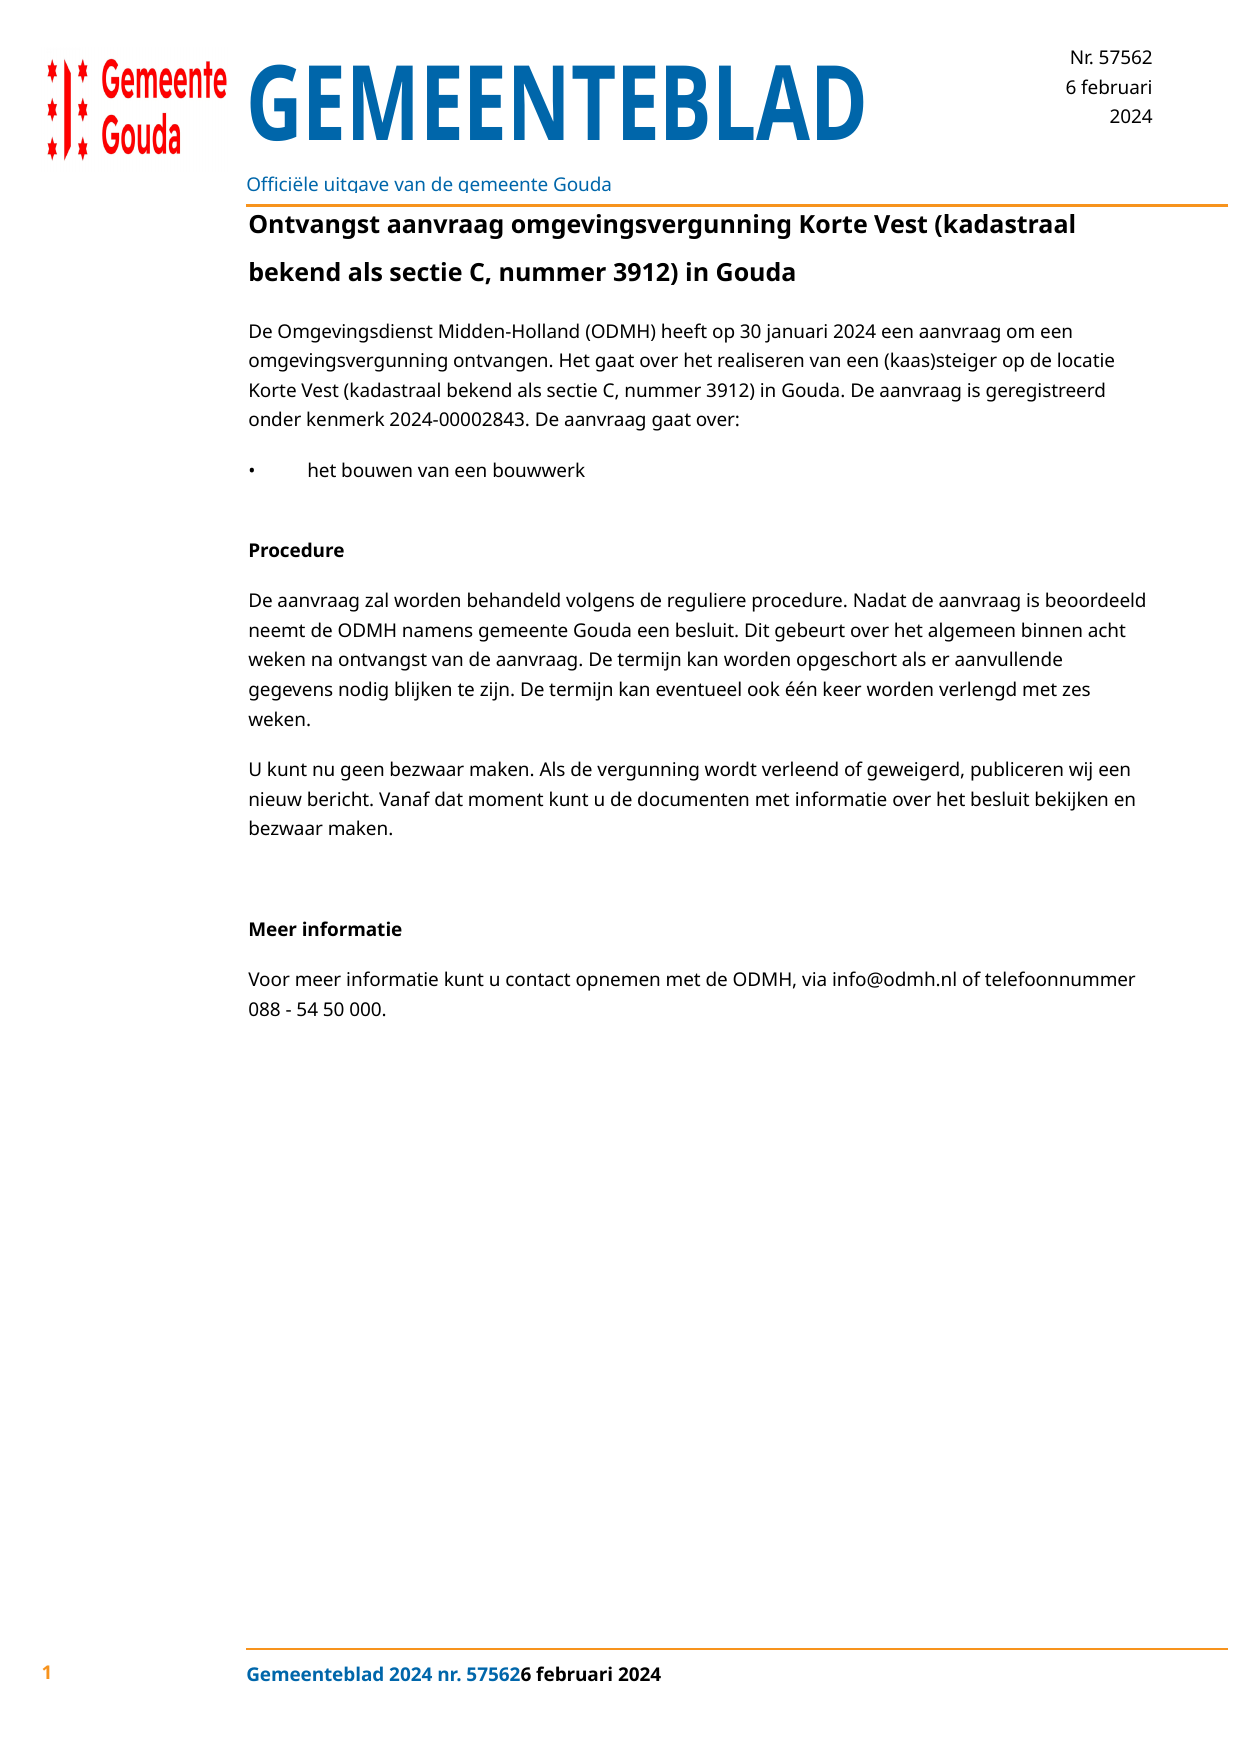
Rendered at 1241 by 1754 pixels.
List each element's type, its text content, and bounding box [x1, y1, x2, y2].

text Voor meer informatie kunt u contact opnemen met de ODMH, via info@odmh.nl of telefoonnummer 088 - 54 50 000. [248, 967, 1152, 1022]
picture [41, 47, 231, 172]
text Procedure [248, 537, 1152, 563]
text De aanvraag zal worden behandeld volgens de reguliere procedure. Nadat de aanvraag is beoordeeld neemt de ODMH namens gemeente Gouda een besluit. Dit gebeurt over het algemeen binnen acht weken na ontvangst van de aanvraag. De termijn kan worden opgeschort als er aanvullende gegevens nodig blijken te zijn. De termijn kan eventueel ook één keer worden verlengd met zes weken. [248, 587, 1152, 732]
list het bouwen van een bouwwerk [248, 457, 1152, 483]
text Meer informatie [248, 916, 1152, 942]
text De Omgevingsdienst Midden-Holland (ODMH) heeft op 30 januari 2024 een aanvraag om een omgevingsvergunning ontvangen. Het gaat over het realiseren van een (kaas)steiger op de locatie Korte Vest (kadastraal bekend als sectie C, nummer 3912) in Gouda. De aanvraag is geregistreerd onder kenmerk 2024-00002843. De aanvraag gaat over: [248, 318, 1152, 432]
text Ontvangst aanvraag omgevingsvergunning Korte Vest (kadastraal bekend als sectie C, nummer 3912) in Gouda [248, 207, 1152, 288]
text U kunt nu geen bezwaar maken. Als de vergunning wordt verleend of geweigerd, publiceren wij een nieuw bericht. Vanaf dat moment kunt u de documenten met informatie over het besluit bekijken en bezwaar maken. [248, 756, 1152, 841]
